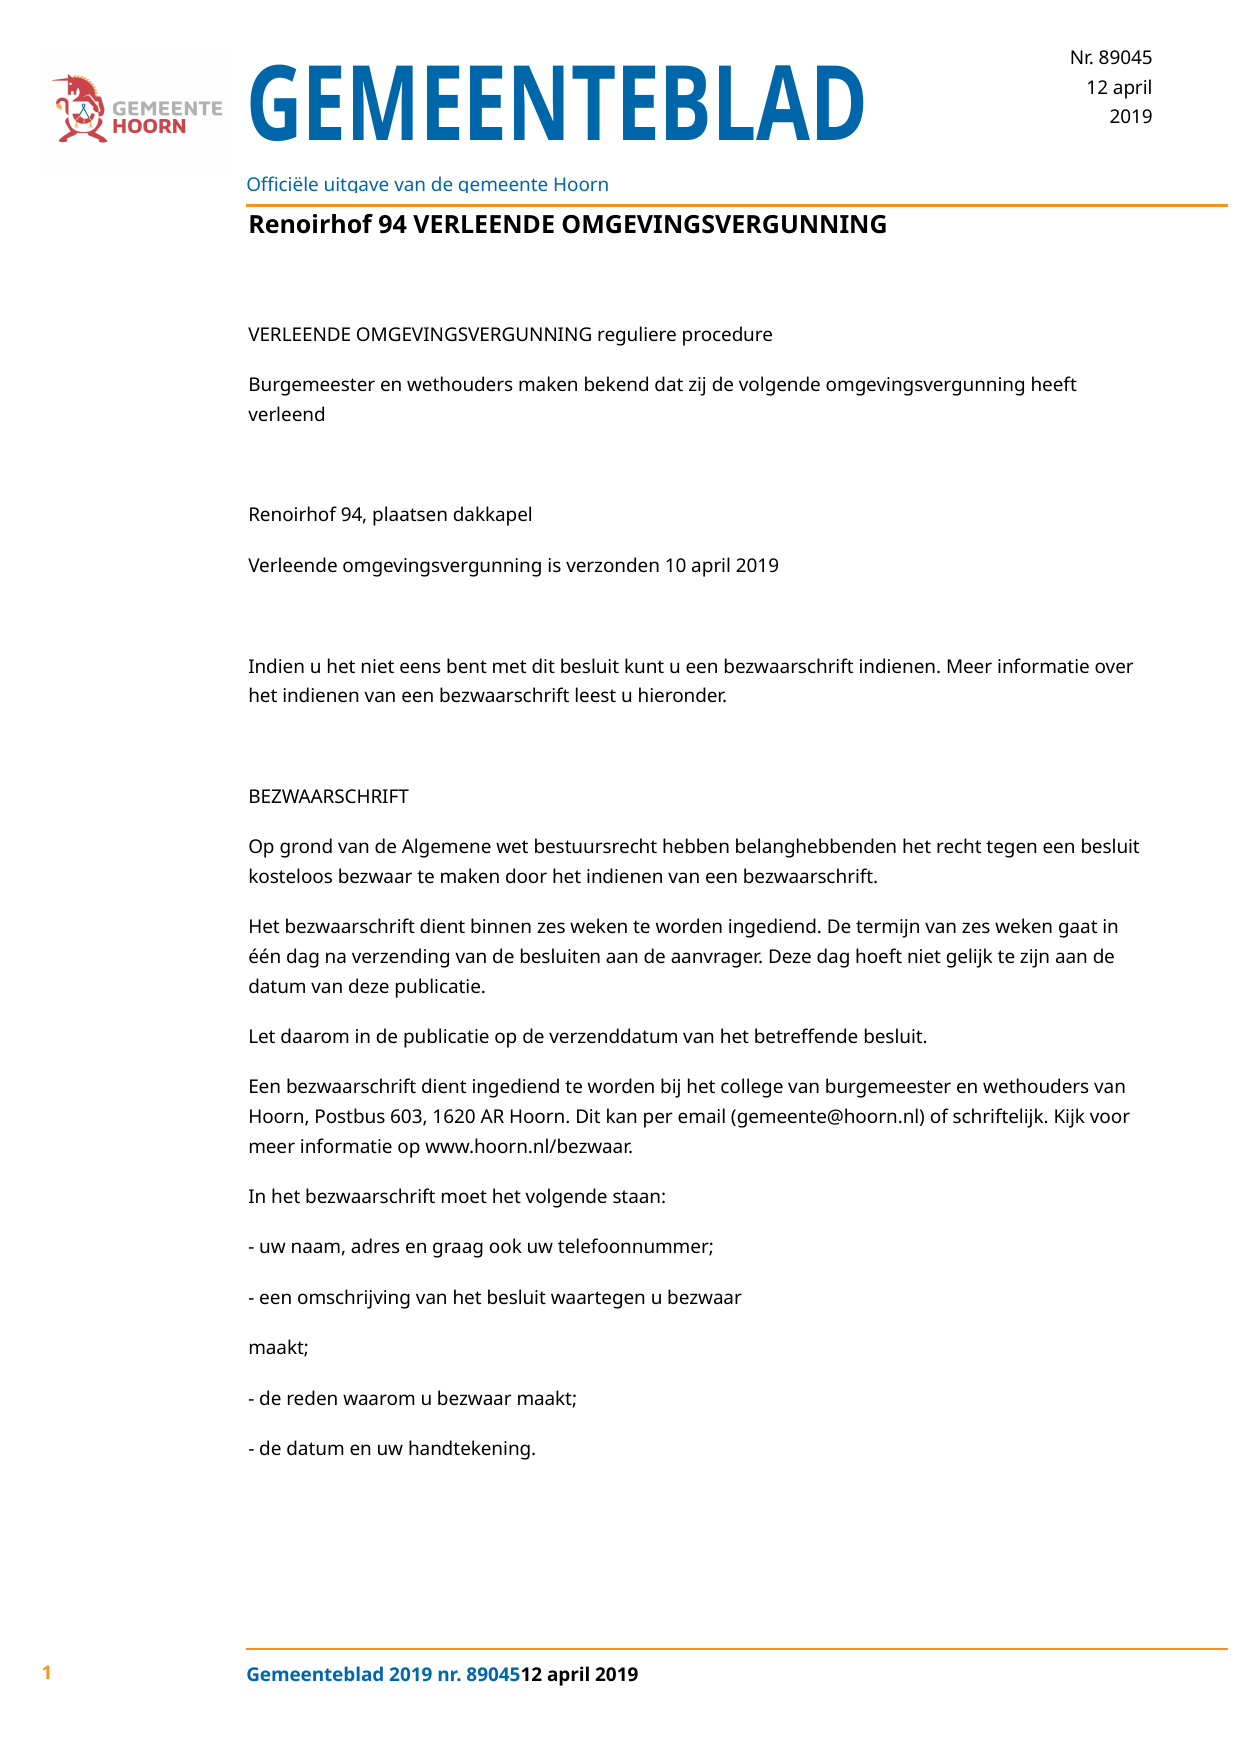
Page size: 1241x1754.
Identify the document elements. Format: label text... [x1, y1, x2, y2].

text - uw naam, adres en graag ook uw telefoonnummer; [248, 1234, 1152, 1259]
picture [41, 47, 231, 172]
text - de reden waarom u bezwaar maakt; [248, 1385, 1152, 1411]
text Renoirhof 94, plaatsen dakkapel [248, 502, 1152, 527]
text - een omschrijving van het besluit waartegen u bezwaar [248, 1284, 1152, 1310]
text maakt; [248, 1334, 1152, 1360]
text Indien u het niet eens bent met dit besluit kunt u een bezwaarschrift indienen. Meer informatie over het indienen van een bezwaarschrift leest u hieronder. [248, 653, 1152, 708]
text Het bezwaarschrift dient binnen zes weken te worden ingediend. De termijn van zes weken gaat in één dag na verzending van de besluiten aan de aanvrager. Deze dag hoeft niet gelijk te zijn aan de datum van deze publicatie. [248, 914, 1152, 998]
text Op grond van de Algemene wet bestuursrecht hebben belanghebbenden het recht tegen een besluit kosteloos bezwaar te maken door het indienen van een bezwaarschrift. [248, 834, 1152, 889]
text In het bezwaarschrift moet het volgende staan: [248, 1183, 1152, 1209]
text Let daarom in de publicatie op de verzenddatum van het betreffende besluit. [248, 1023, 1152, 1049]
text VERLEENDE OMGEVINGSVERGUNNING reguliere procedure [248, 321, 1152, 346]
text - de datum en uw handtekening. [248, 1435, 1152, 1461]
text Verleende omgevingsvergunning is verzonden 10 april 2019 [248, 552, 1152, 578]
text BEZWAARSCHRIFT [248, 783, 1152, 809]
text Burgemeester en wethouders maken bekend dat zij de volgende omgevingsvergunning heeft verleend [248, 371, 1152, 426]
text Een bezwaarschrift dient ingediend te worden bij het college van burgemeester en wethouders van Hoorn, Postbus 603, 1620 AR Hoorn. Dit kan per email (gemeente@hoorn.nl) of schriftelijk. Kijk voor meer informatie op www.hoorn.nl/bezwaar. [248, 1074, 1152, 1158]
text Renoirhof 94 VERLEENDE OMGEVINGSVERGUNNING [248, 207, 1152, 241]
